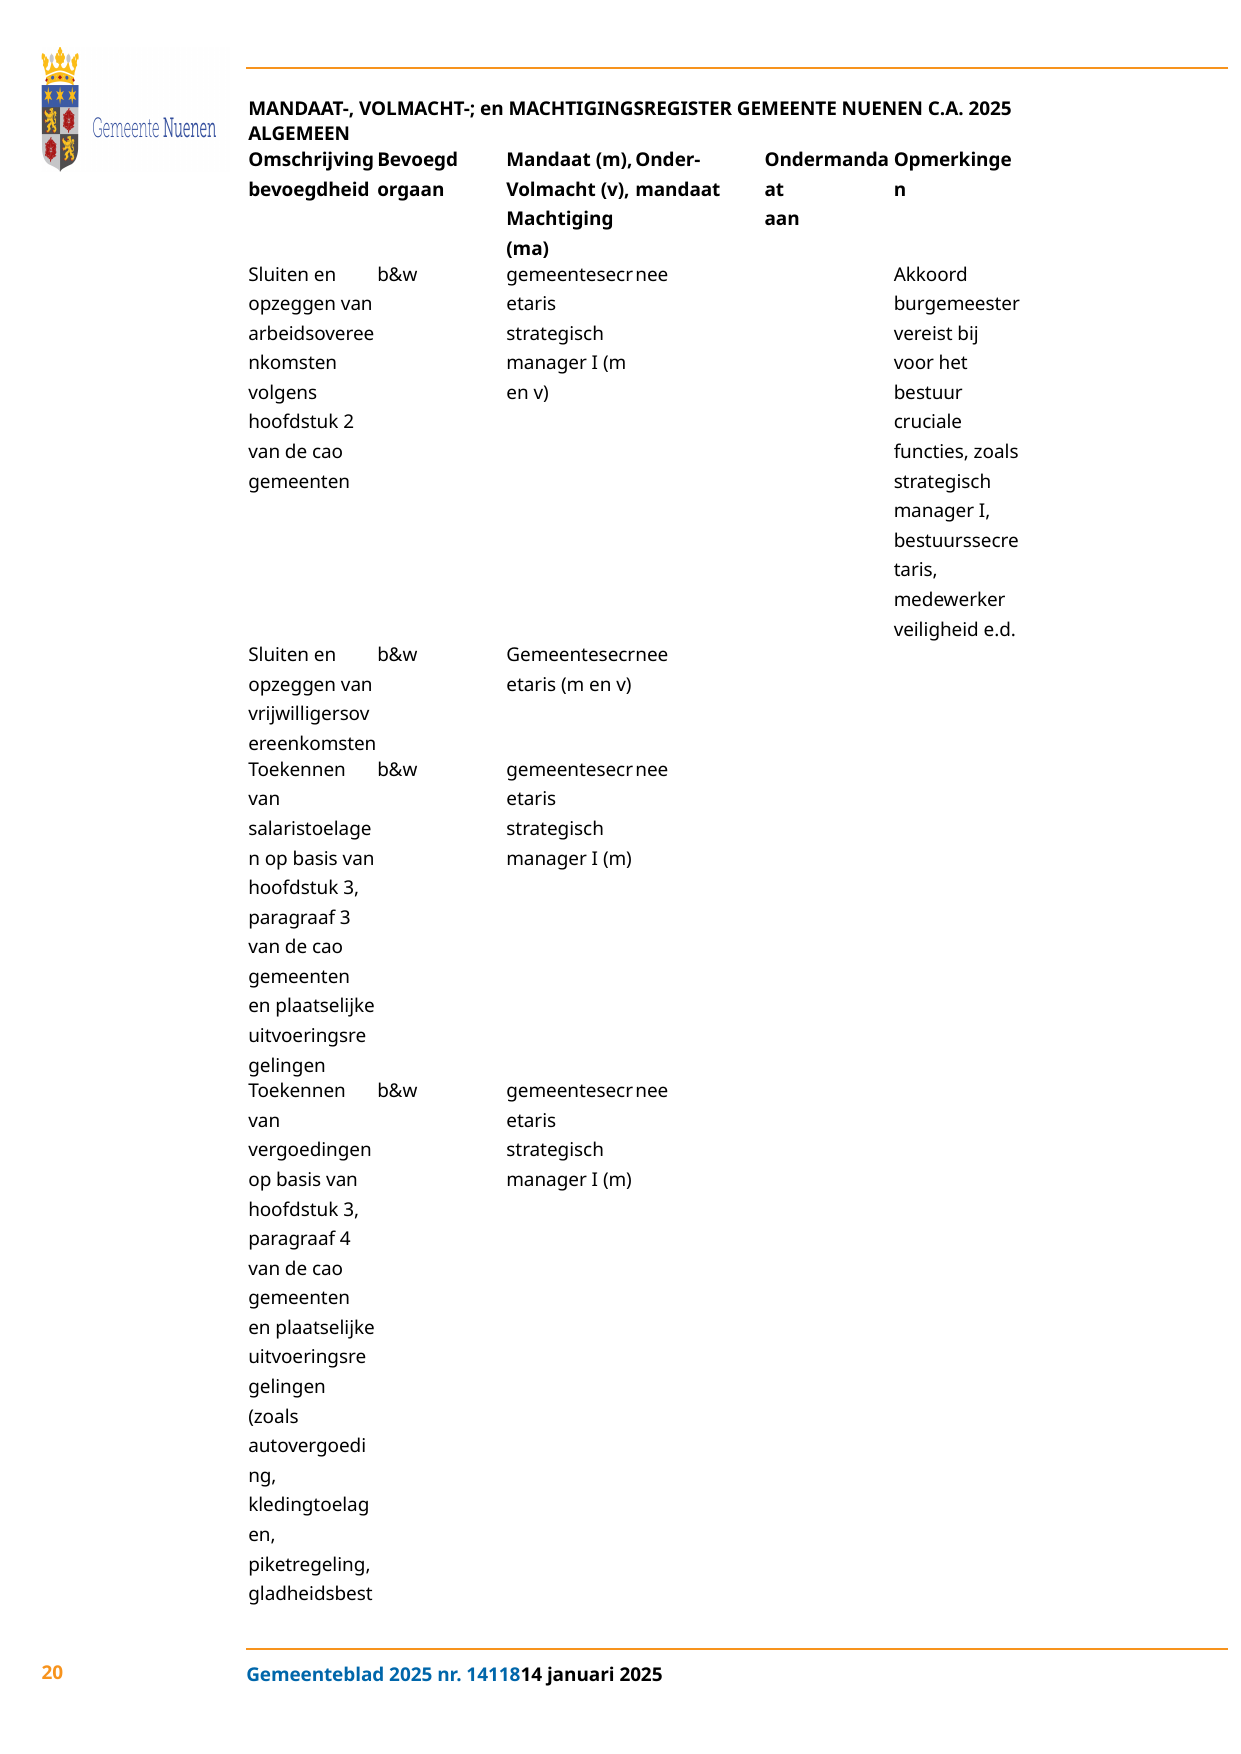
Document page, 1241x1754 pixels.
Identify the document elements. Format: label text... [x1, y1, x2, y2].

table_cell [894, 1078, 1022, 1606]
table_cell [894, 641, 1022, 756]
table_cell gemeentesecretaris strategisch manager I (m) [506, 756, 635, 1077]
table_cell nee [635, 261, 764, 641]
table_cell nee [635, 641, 764, 756]
table_cell ALGEMEEN [248, 121, 1152, 146]
table_cell [764, 261, 893, 641]
table_cell b&w [377, 641, 506, 756]
table_cell Ondermandaat aan [764, 146, 893, 261]
table_cell [764, 756, 893, 1077]
picture [41, 47, 231, 172]
table_cell b&w [377, 756, 506, 1077]
table_cell [1023, 1078, 1152, 1606]
table_header MANDAAT-, VOLMACHT-; en MACHTIGINGSREGISTER GEMEENTE NUENEN C.A. 2025 [248, 95, 1152, 121]
table_cell [1023, 641, 1152, 756]
table_cell b&w [377, 261, 506, 641]
table_cell [1023, 756, 1152, 1077]
table_cell gemeentesecretaris strategisch manager I (m) [506, 1078, 635, 1606]
table_cell [1023, 261, 1152, 641]
table_cell b&w [377, 1078, 506, 1606]
table_cell Omschrijving bevoegdheid [248, 146, 377, 261]
table_cell nee [635, 756, 764, 1077]
table_cell Gemeentesecretaris (m en v) [506, 641, 635, 756]
table_cell Opmerkingen [894, 146, 1022, 261]
table_cell nee [635, 1078, 764, 1606]
table_cell Toekennen van vergoedingen op basis van hoofdstuk 3, paragraaf 4 van de cao gemeenten en plaatselijke uitvoeringsregelingen (zoals autovergoeding, kledingtoelagen, piketregeling, gladheidsbest [248, 1078, 377, 1606]
table_cell [1023, 146, 1152, 261]
table_cell [894, 756, 1022, 1077]
table_cell Sluiten en opzeggen van vrijwilligersovereenkomsten [248, 641, 377, 756]
table_cell gemeentesecretaris strategisch manager I (m en v) [506, 261, 635, 641]
table_cell Bevoegd orgaan [377, 146, 506, 261]
table_cell Toekennen van salaristoelagen op basis van hoofdstuk 3, paragraaf 3 van de cao gemeenten en plaatselijke uitvoeringsregelingen [248, 756, 377, 1077]
table_cell [764, 641, 893, 756]
table_cell Mandaat (m), Volmacht (v), Machtiging (ma) [506, 146, 635, 261]
table_cell [764, 1078, 893, 1606]
table_cell Akkoord burgemeester vereist bij voor het bestuur cruciale functies, zoals strategisch manager I, bestuurssecretaris, medewerker veiligheid e.d. [894, 261, 1022, 641]
table_cell Onder-mandaat [635, 146, 764, 261]
table_cell Sluiten en opzeggen van arbeidsovereenkomsten volgens hoofdstuk 2 van de cao gemeenten [248, 261, 377, 641]
